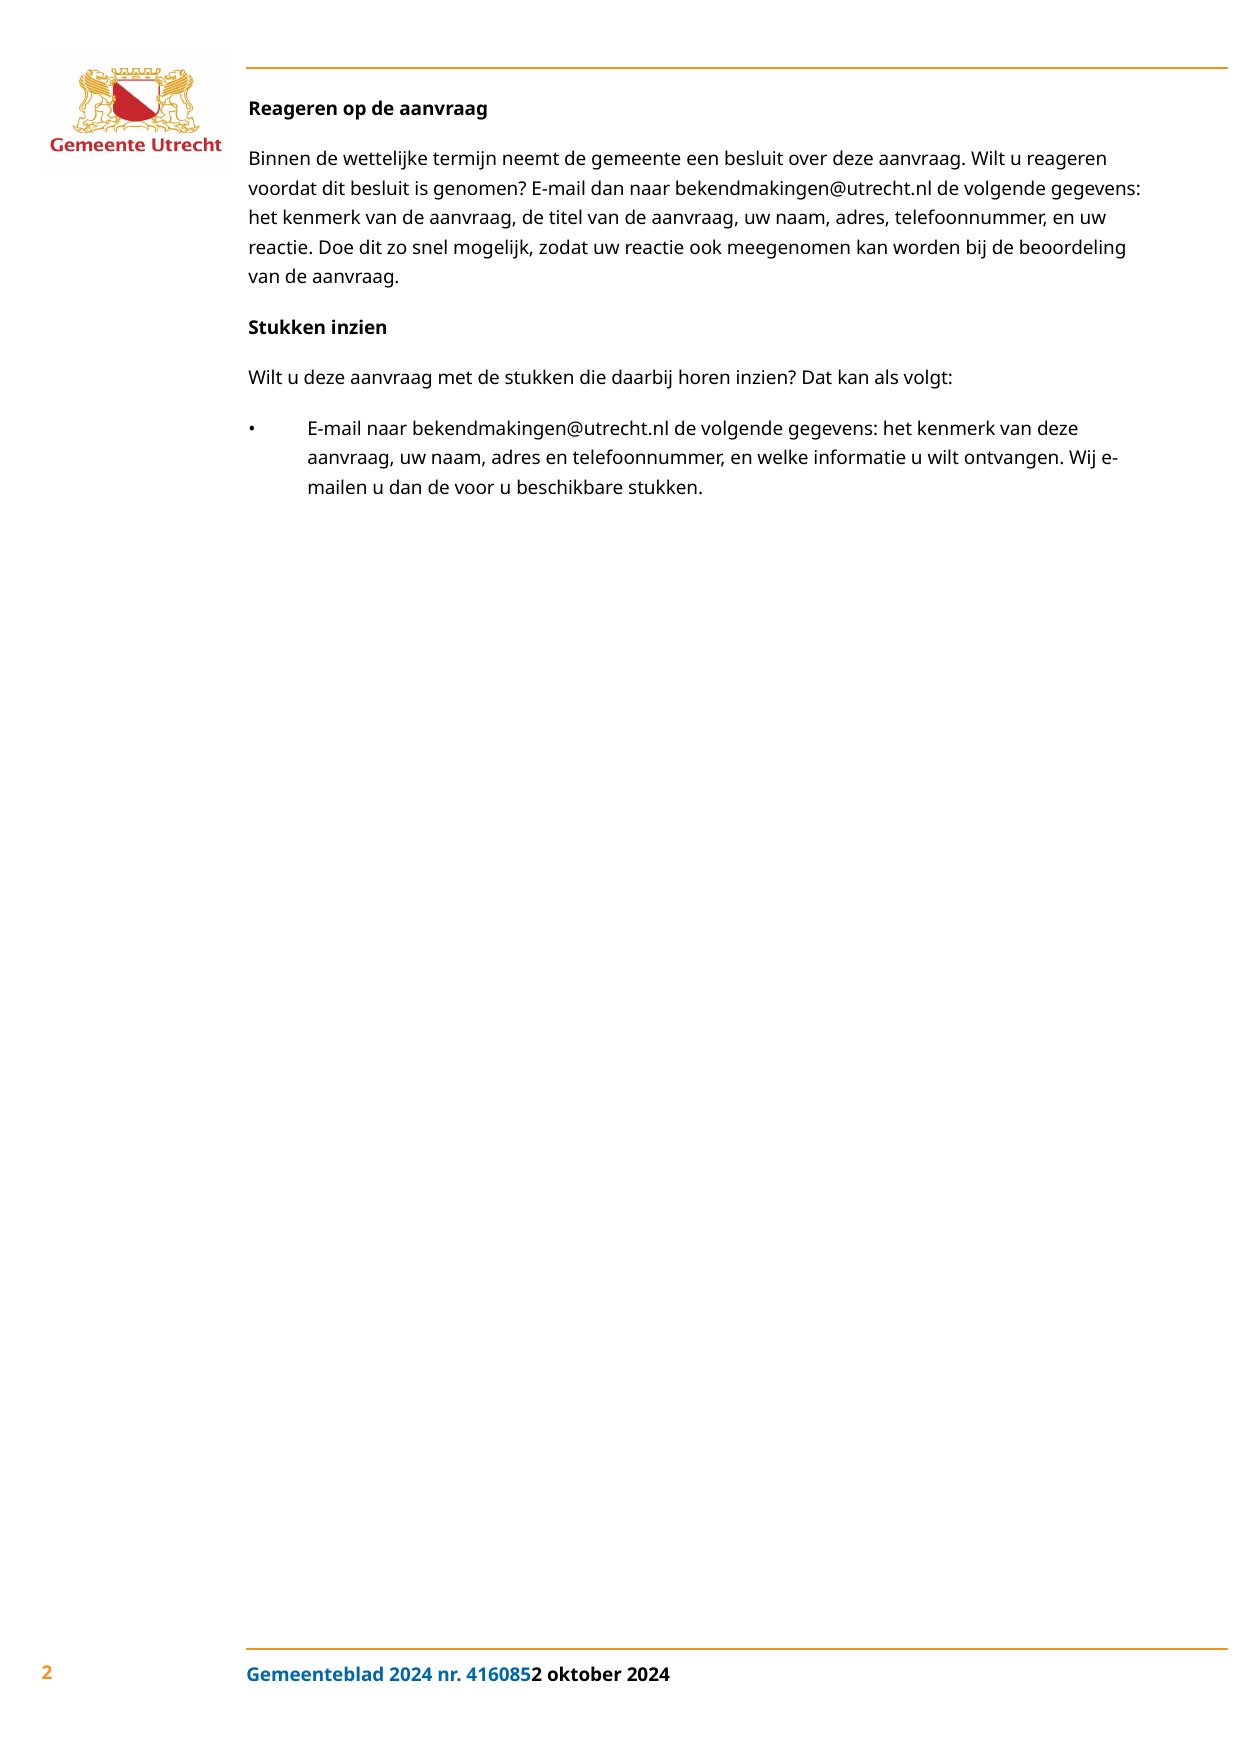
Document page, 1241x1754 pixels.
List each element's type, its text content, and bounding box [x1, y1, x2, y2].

text Wilt u deze aanvraag met de stukken die daarbij horen inzien? Dat kan als volgt: [248, 364, 1152, 390]
text Stukken inzien [248, 314, 1152, 340]
list E-mail naar bekendmakingen@utrecht.nl de volgende gegevens: het kenmerk van deze aanvraag, uw naam, adres en telefoonnummer, en welke informatie u wilt ontvangen. Wij e-mailen u dan de voor u beschikbare stukken. [248, 415, 1152, 500]
picture [41, 47, 231, 172]
text Binnen de wettelijke termijn neemt de gemeente een besluit over deze aanvraag. Wilt u reageren voordat dit besluit is genomen? E-mail dan naar bekendmakingen@utrecht.nl de volgende gegevens: het kenmerk van de aanvraag, de titel van de aanvraag, uw naam, adres, telefoonnummer, en uw reactie. Doe dit zo snel mogelijk, zodat uw reactie ook meegenomen kan worden bij de beoordeling van de aanvraag. [248, 145, 1152, 289]
text Reageren op de aanvraag [248, 95, 1152, 121]
